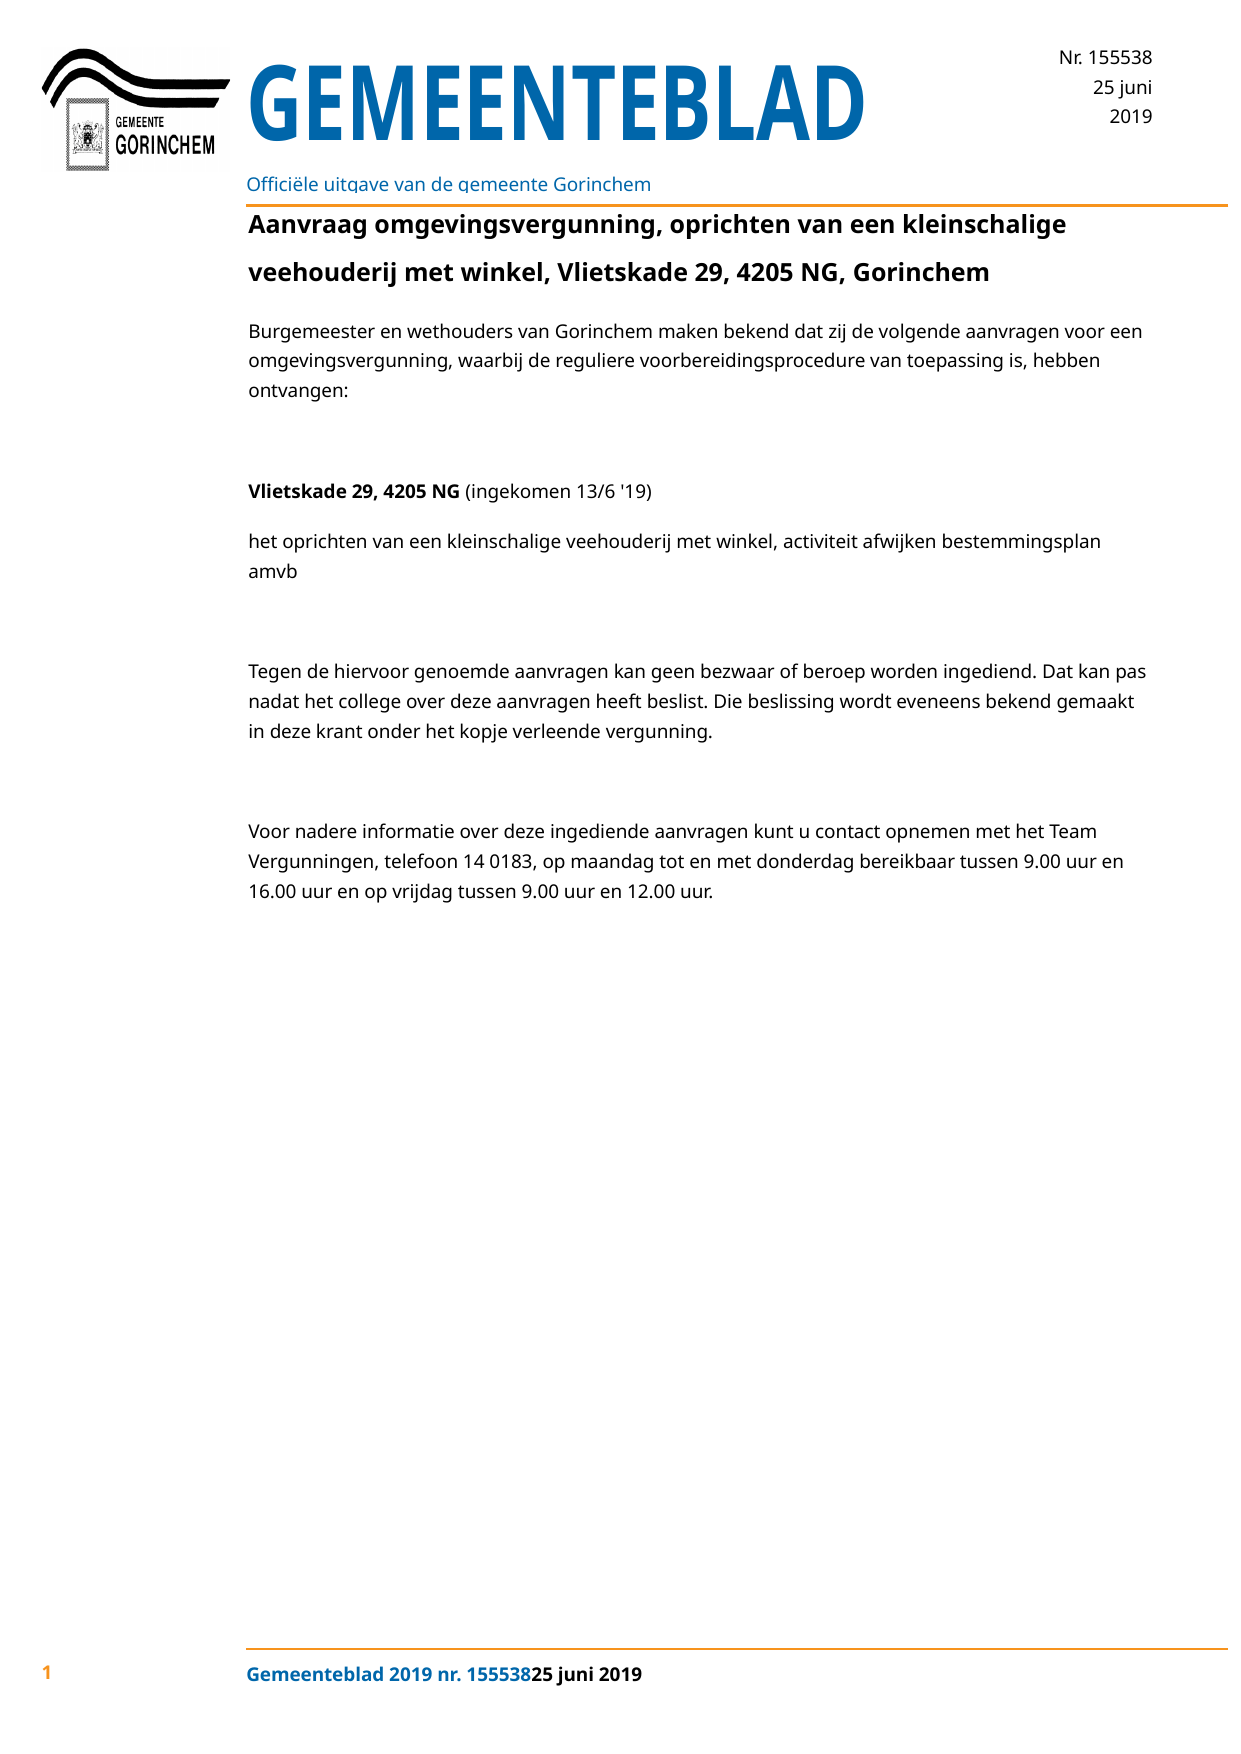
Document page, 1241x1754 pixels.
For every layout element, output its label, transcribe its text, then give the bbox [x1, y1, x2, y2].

text het oprichten van een kleinschalige veehouderij met winkel, activiteit afwijken bestemmingsplan amvb [248, 528, 1152, 584]
text Tegen de hiervoor genoemde aanvragen kan geen bezwaar of beroep worden ingediend. Dat kan pas nadat het college over deze aanvragen heeft beslist. Die beslissing wordt eveneens bekend gemaakt in deze krant onder het kopje verleende vergunning. [248, 659, 1152, 744]
picture [41, 47, 231, 172]
text Vlietskade 29, 4205 NG (ingekomen 13/6 '19) [248, 478, 1152, 504]
text Aanvraag omgevingsvergunning, oprichten van een kleinschalige veehouderij met winkel, Vlietskade 29, 4205 NG, Gorinchem [248, 207, 1152, 288]
text Burgemeester en wethouders van Gorinchem maken bekend dat zij de volgende aanvragen voor een omgevingsvergunning, waarbij de reguliere voorbereidingsprocedure van toepassing is, hebben ontvangen: [248, 318, 1152, 403]
text Voor nadere informatie over deze ingediende aanvragen kunt u contact opnemen met het Team Vergunningen, telefoon 14 0183, op maandag tot en met donderdag bereikbaar tussen 9.00 uur en 16.00 uur en op vrijdag tussen 9.00 uur en 12.00 uur. [248, 819, 1152, 904]
